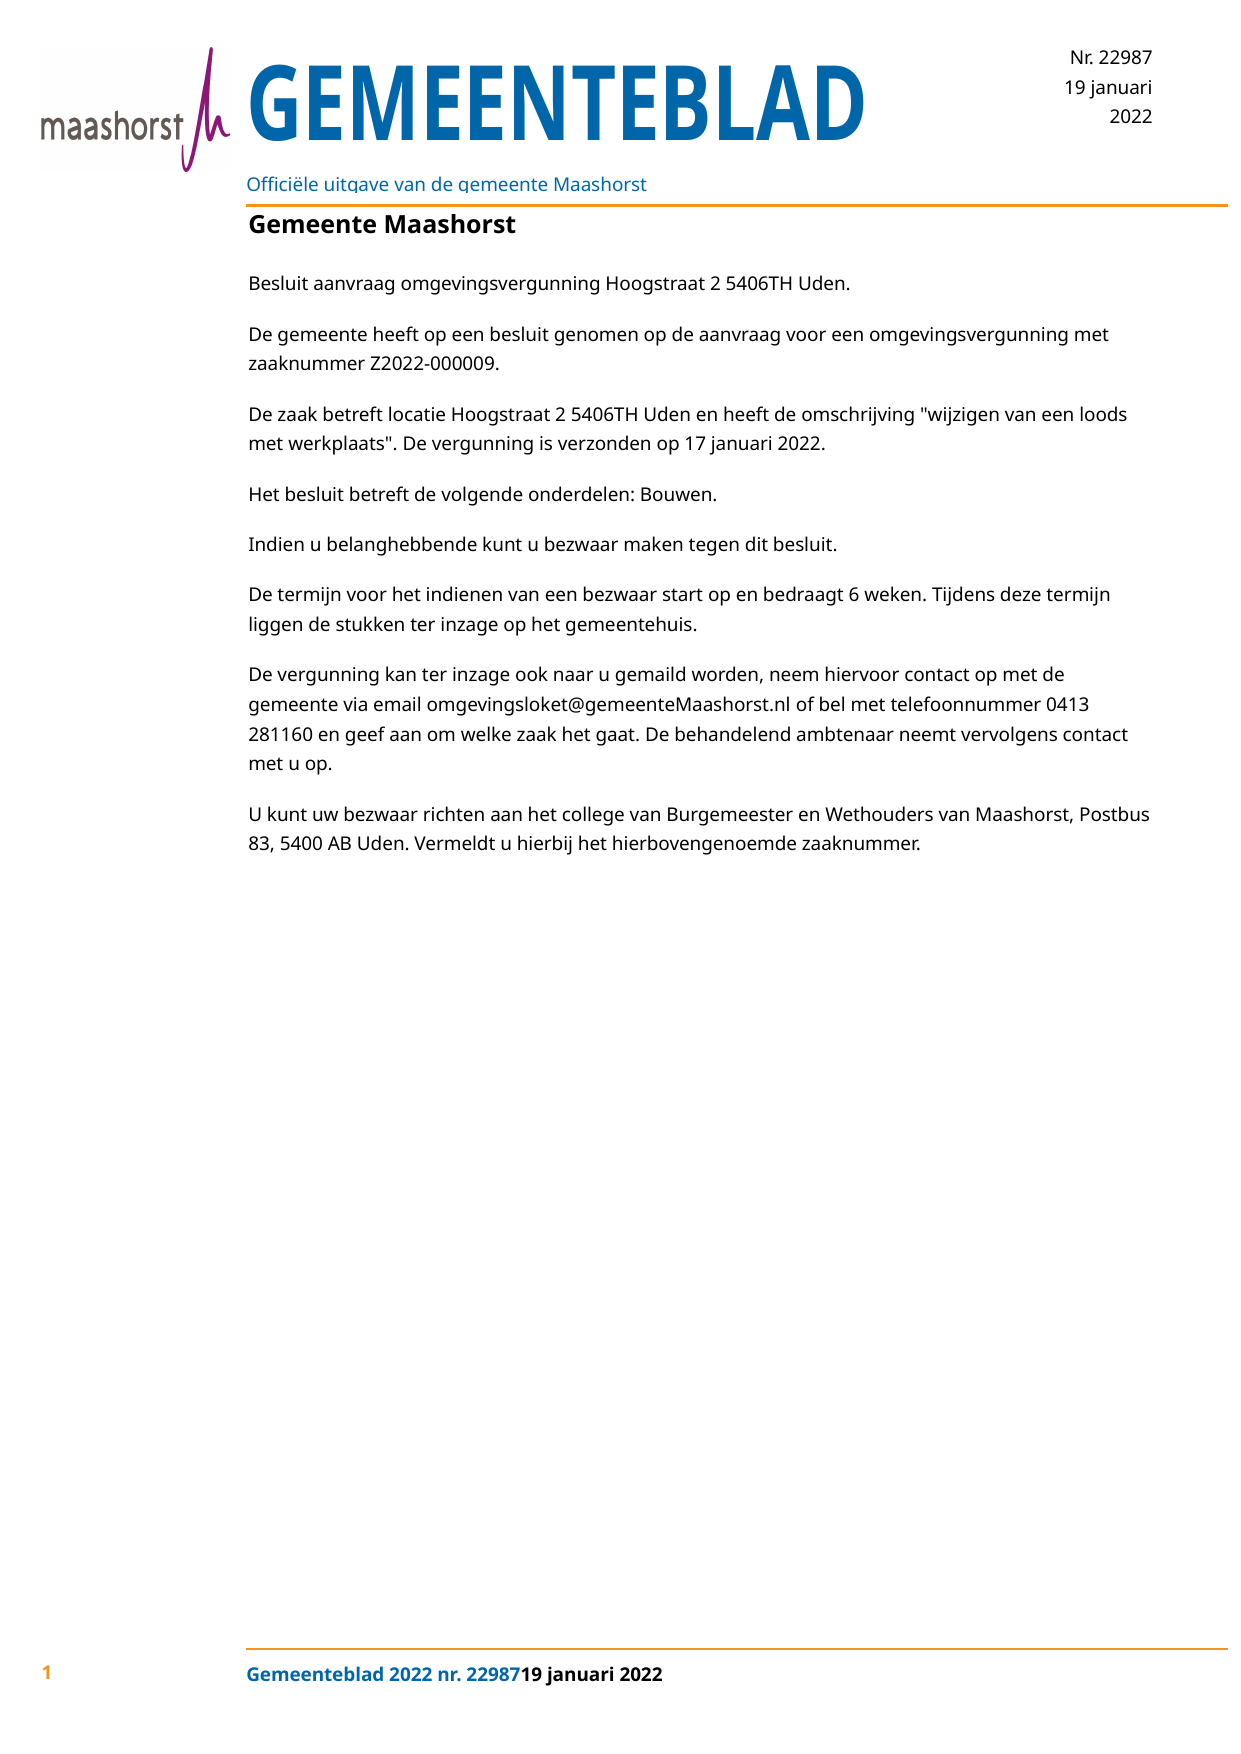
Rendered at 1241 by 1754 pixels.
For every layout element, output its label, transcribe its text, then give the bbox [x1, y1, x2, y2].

text De vergunning kan ter inzage ook naar u gemaild worden, neem hiervoor contact op met de gemeente via email omgevingsloket@gemeenteMaashorst.nl of bel met telefoonnummer 0413 281160 en geef aan om welke zaak het gaat. De behandelend ambtenaar neemt vervolgens contact met u op. [248, 662, 1152, 776]
text Indien u belanghebbende kunt u bezwaar maken tegen dit besluit. [248, 531, 1152, 557]
text Besluit aanvraag omgevingsvergunning Hoogstraat 2 5406TH Uden. [248, 270, 1152, 296]
text U kunt uw bezwaar richten aan het college van Burgemeester en Wethouders van Maashorst, Postbus 83, 5400 AB Uden. Vermeldt u hierbij het hierbovengenoemde zaaknummer. [248, 801, 1152, 856]
text De gemeente heeft op een besluit genomen op de aanvraag voor een omgevingsvergunning met zaaknummer Z2022-000009. [248, 321, 1152, 376]
picture [41, 47, 231, 172]
text Gemeente Maashorst [248, 207, 1152, 241]
text De zaak betreft locatie Hoogstraat 2 5406TH Uden en heeft de omschrijving "wijzigen van een loods met werkplaats". De vergunning is verzonden op 17 januari 2022. [248, 401, 1152, 456]
text Het besluit betreft de volgende onderdelen: Bouwen. [248, 481, 1152, 506]
text De termijn voor het indienen van een bezwaar start op en bedraagt 6 weken. Tijdens deze termijn liggen de stukken ter inzage op het gemeentehuis. [248, 582, 1152, 637]
